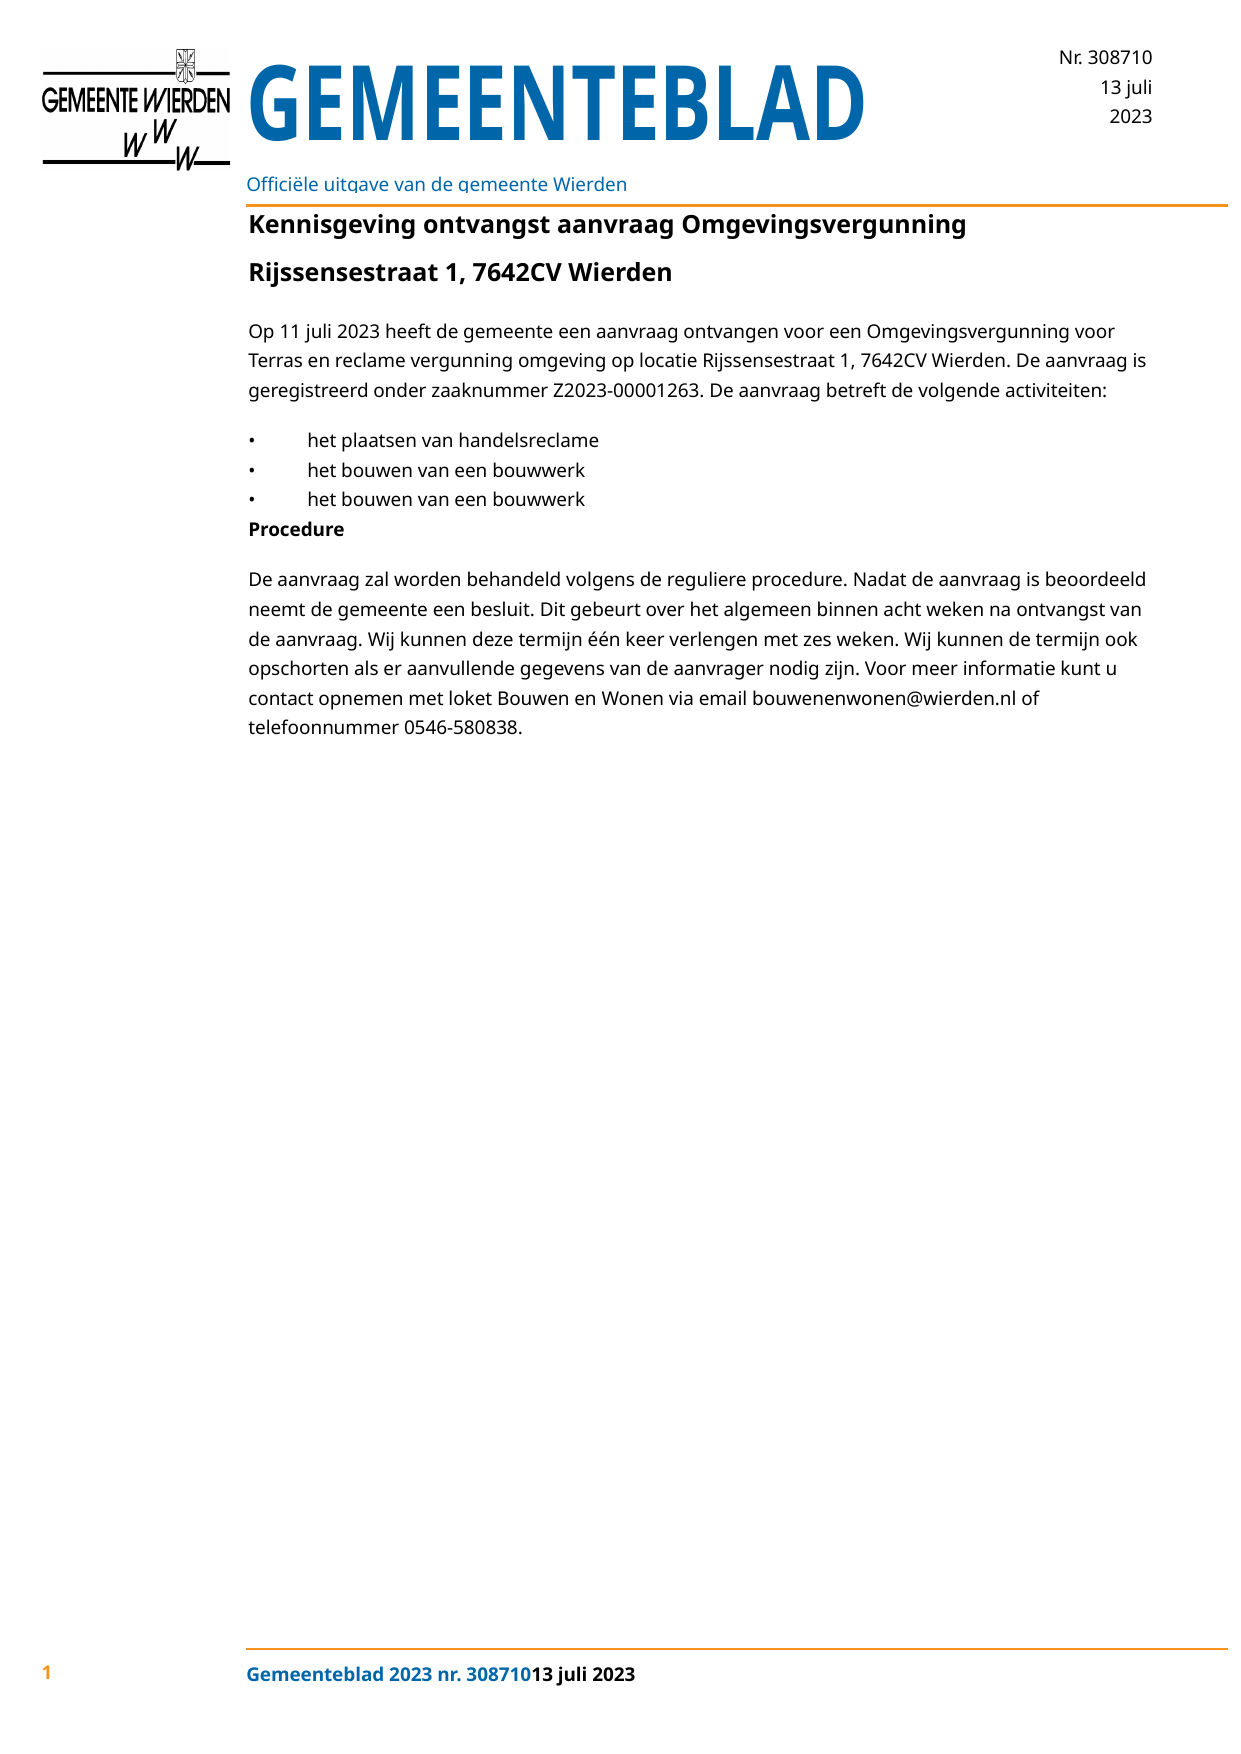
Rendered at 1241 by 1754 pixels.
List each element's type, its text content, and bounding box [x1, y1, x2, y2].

text Kennisgeving ontvangst aanvraag Omgevingsvergunning Rijssensestraat 1, 7642CV Wierden [248, 207, 1152, 288]
text Procedure [248, 516, 1152, 542]
list het bouwen van een bouwwerk [248, 487, 1152, 512]
text De aanvraag zal worden behandeld volgens de reguliere procedure. Nadat de aanvraag is beoordeeld neemt de gemeente een besluit. Dit gebeurt over het algemeen binnen acht weken na ontvangst van de aanvraag. Wij kunnen deze termijn één keer verlengen met zes weken. Wij kunnen de termijn ook opschorten als er aanvullende gegevens van de aanvrager nodig zijn. Voor meer informatie kunt u contact opnemen met loket Bouwen en Wonen via email bouwenenwonen@wierden.nl of telefoonnummer 0546-580838. [248, 567, 1152, 740]
text Op 11 juli 2023 heeft de gemeente een aanvraag ontvangen voor een Omgevingsvergunning voor Terras en reclame vergunning omgeving op locatie Rijssensestraat 1, 7642CV Wierden. De aanvraag is geregistreerd onder zaaknummer Z2023-00001263. De aanvraag betreft de volgende activiteiten: [248, 318, 1152, 403]
picture [41, 47, 231, 172]
list het plaatsen van handelsreclame [248, 427, 1152, 453]
list het bouwen van een bouwwerk [248, 457, 1152, 483]
